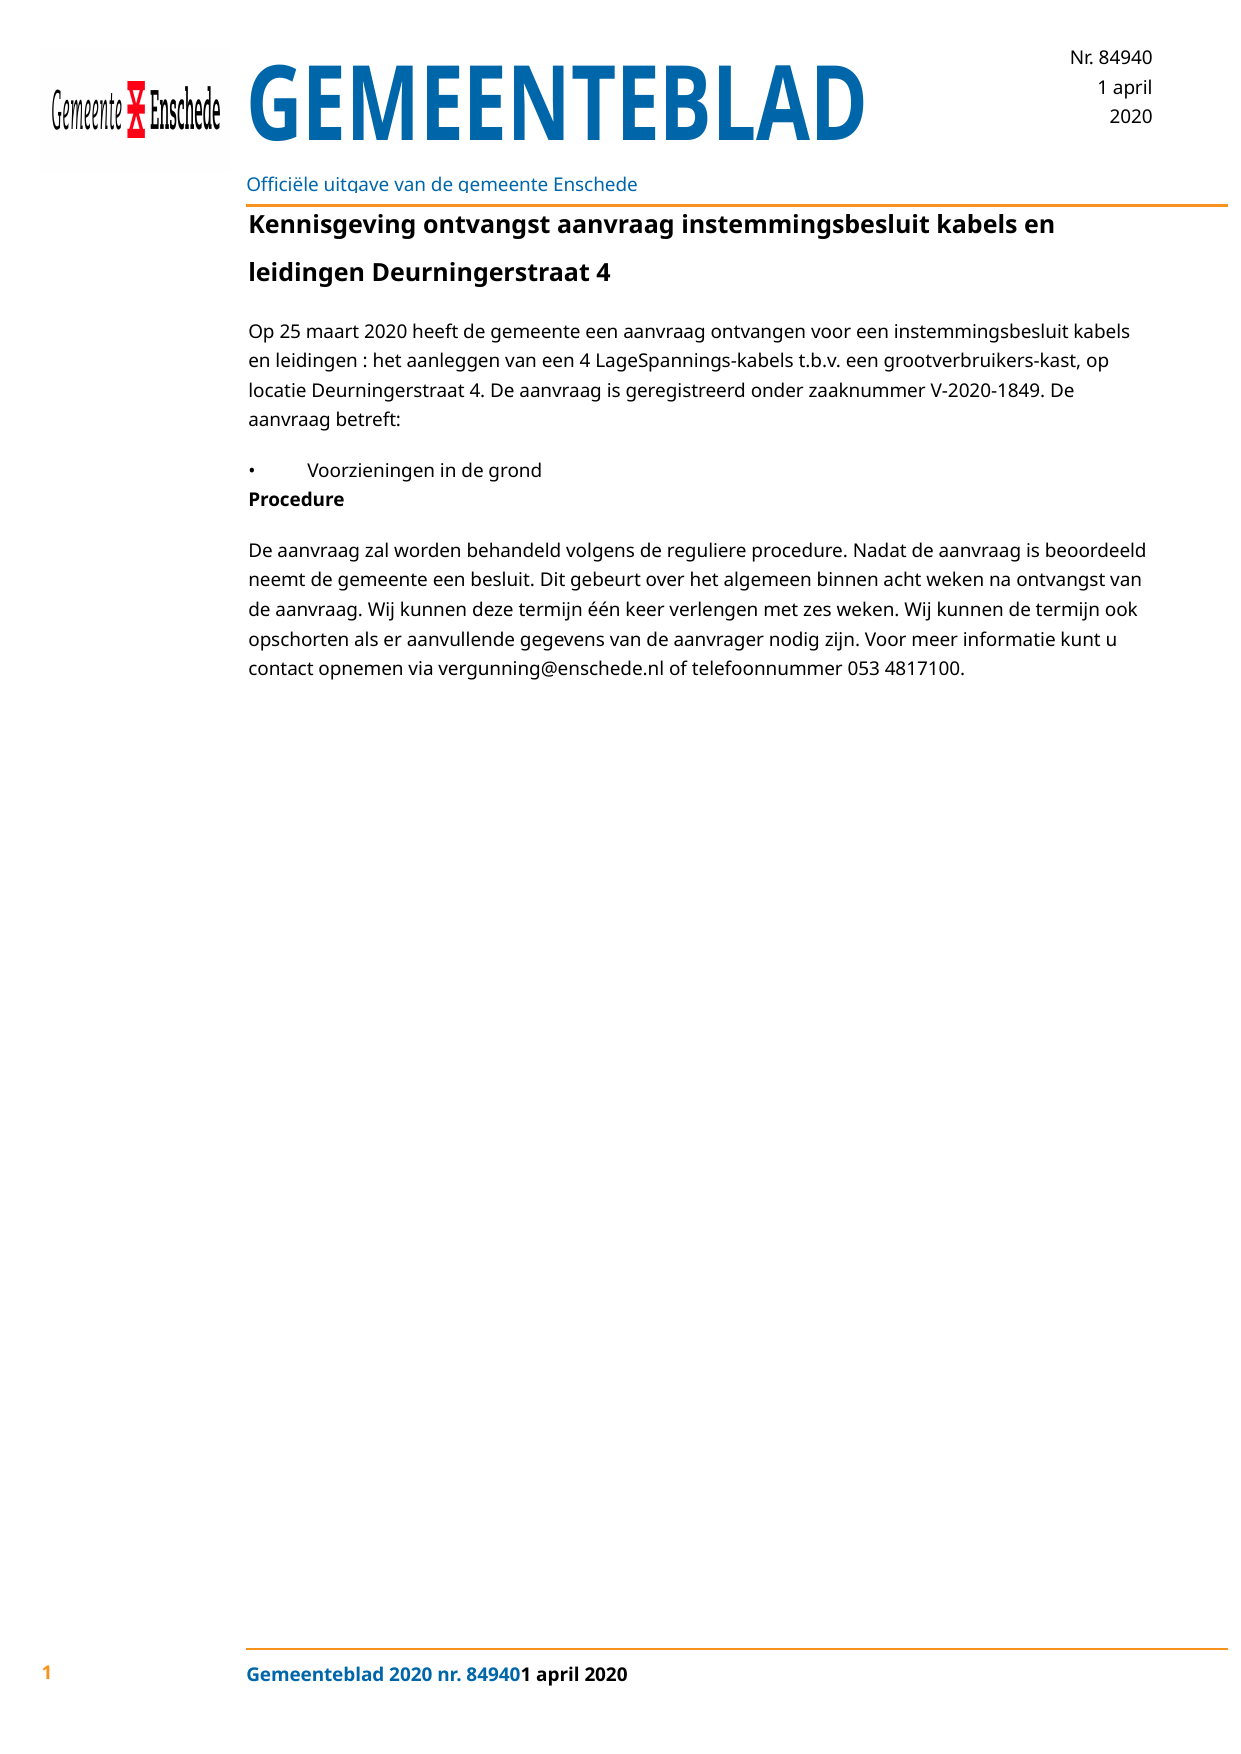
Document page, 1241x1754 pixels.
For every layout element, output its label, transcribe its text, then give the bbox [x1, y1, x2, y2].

list Voorzieningen in de grond [248, 457, 1152, 483]
text Op 25 maart 2020 heeft de gemeente een aanvraag ontvangen voor een instemmingsbesluit kabels en leidingen : het aanleggen van een 4 LageSpannings-kabels t.b.v. een grootverbruikers-kast, op locatie Deurningerstraat 4. De aanvraag is geregistreerd onder zaaknummer V-2020-1849. De aanvraag betreft: [248, 318, 1152, 432]
text Kennisgeving ontvangst aanvraag instemmingsbesluit kabels en leidingen Deurningerstraat 4 [248, 207, 1152, 288]
text Procedure [248, 487, 1152, 512]
picture [41, 47, 231, 172]
text De aanvraag zal worden behandeld volgens de reguliere procedure. Nadat de aanvraag is beoordeeld neemt de gemeente een besluit. Dit gebeurt over het algemeen binnen acht weken na ontvangst van de aanvraag. Wij kunnen deze termijn één keer verlengen met zes weken. Wij kunnen de termijn ook opschorten als er aanvullende gegevens van de aanvrager nodig zijn. Voor meer informatie kunt u contact opnemen via vergunning@enschede.nl of telefoonnummer 053 4817100. [248, 537, 1152, 681]
